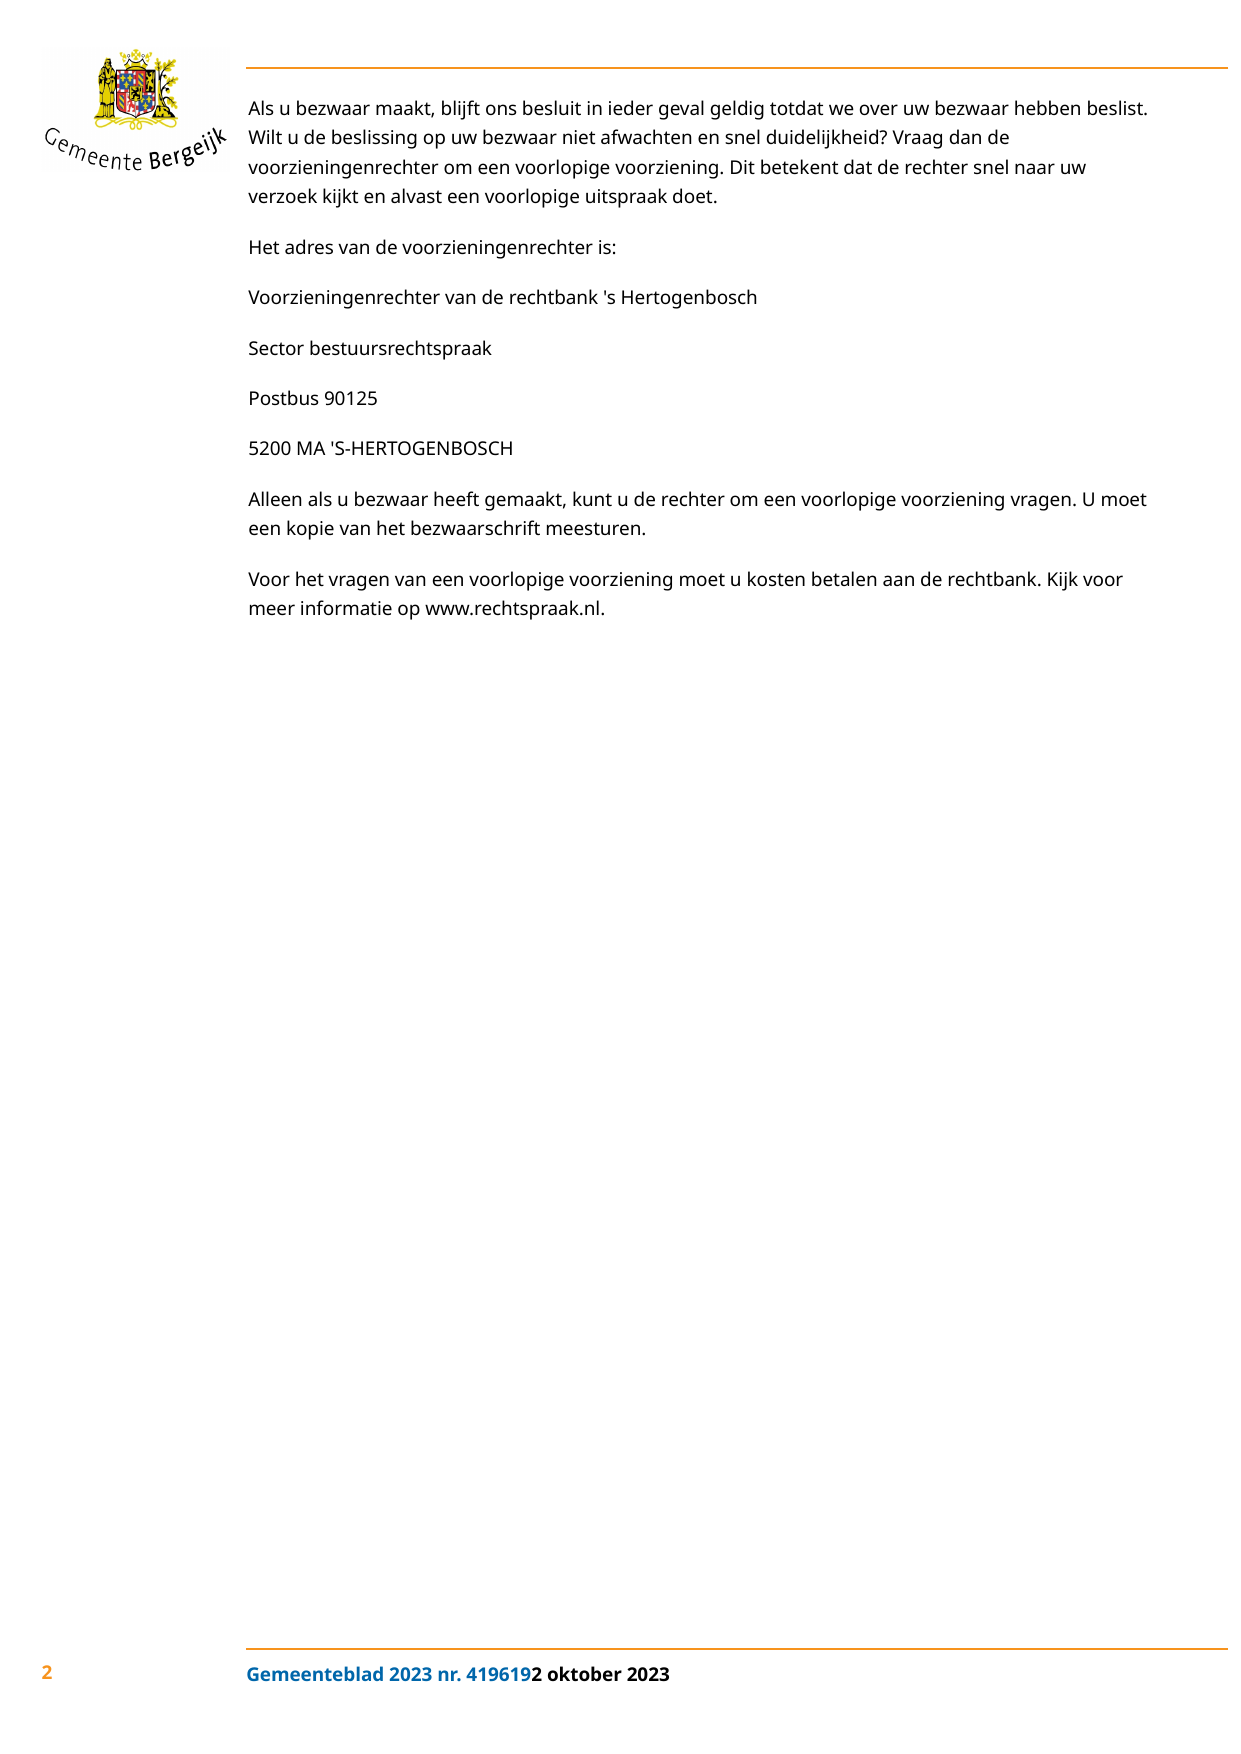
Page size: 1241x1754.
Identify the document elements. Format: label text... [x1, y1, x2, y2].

picture [41, 47, 231, 172]
text 5200 MA 'S-HERTOGENBOSCH [248, 436, 1152, 461]
text Sector bestuursrechtspraak [248, 335, 1152, 361]
text Voorzieningenrechter van de rechtbank 's Hertogenbosch [248, 284, 1152, 310]
text Als u bezwaar maakt, blijft ons besluit in ieder geval geldig totdat we over uw bezwaar hebben beslist. Wilt u de beslissing op uw bezwaar niet afwachten en snel duidelijkheid? Vraag dan de voorzieningenrechter om een voorlopige voorziening. Dit betekent dat de rechter snel naar uw verzoek kijkt en alvast een voorlopige uitspraak doet. [248, 95, 1152, 209]
text Postbus 90125 [248, 385, 1152, 411]
text Het adres van de voorzieningenrechter is: [248, 234, 1152, 260]
text Voor het vragen van een voorlopige voorziening moet u kosten betalen aan de rechtbank. Kijk voor meer informatie op www.rechtspraak.nl. [248, 566, 1152, 621]
text Alleen als u bezwaar heeft gemaakt, kunt u de rechter om een voorlopige voorziening vragen. U moet een kopie van het bezwaarschrift meesturen. [248, 486, 1152, 541]
